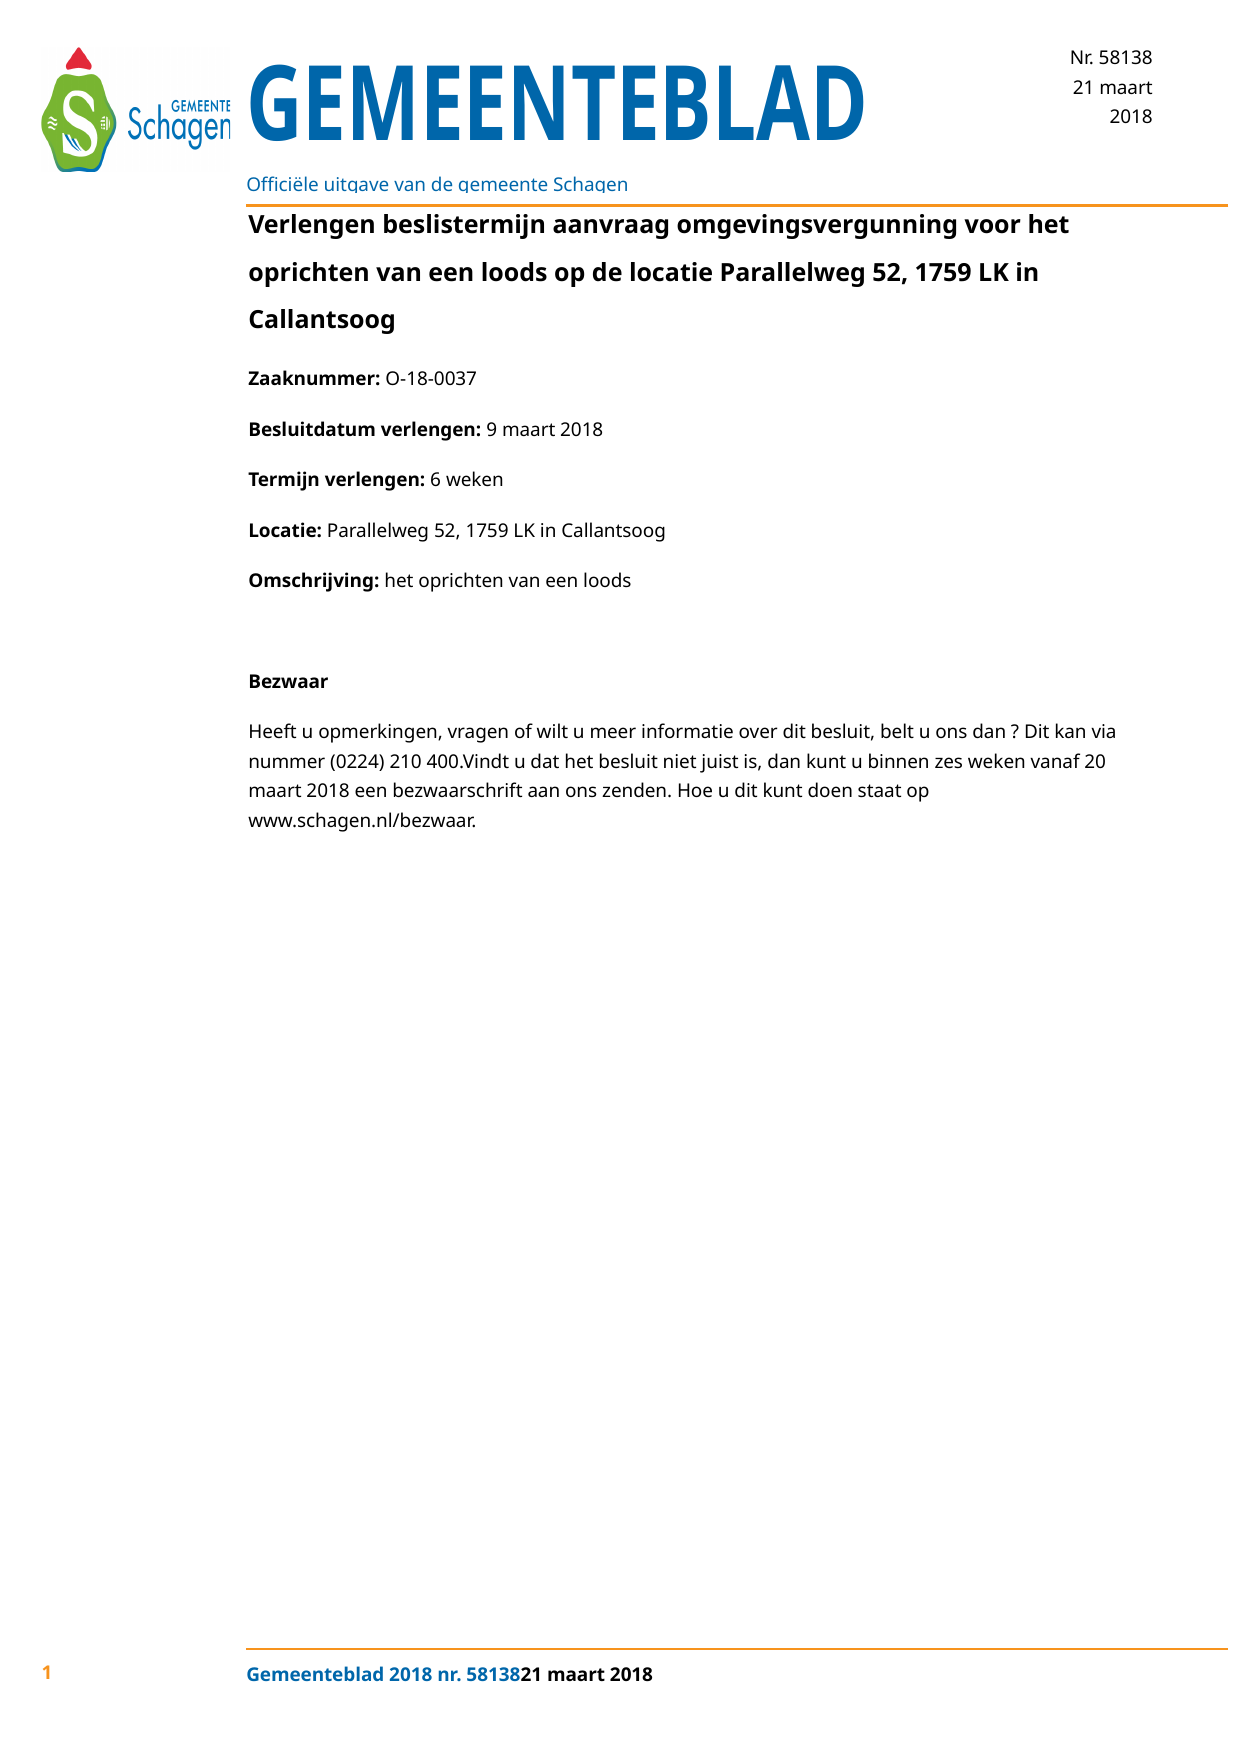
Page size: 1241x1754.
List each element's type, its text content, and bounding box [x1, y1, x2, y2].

text Zaaknummer: O-18-0037 [248, 366, 1152, 391]
text Bezwaar [248, 668, 1152, 694]
text Locatie: Parallelweg 52, 1759 LK in Callantsoog [248, 517, 1152, 542]
text Omschrijving: het oprichten van een loods [248, 567, 1152, 593]
text Heeft u opmerkingen, vragen of wilt u meer informatie over dit besluit, belt u ons dan ? Dit kan via nummer (0224) 210 400.Vindt u dat het besluit niet juist is, dan kunt u binnen zes weken vanaf 20 maart 2018 een bezwaarschrift aan ons zenden. Hoe u dit kunt doen staat op www.schagen.nl/bezwaar. [248, 718, 1152, 833]
picture [41, 47, 231, 172]
text Verlengen beslistermijn aanvraag omgevingsvergunning voor het oprichten van een loods op de locatie Parallelweg 52, 1759 LK in Callantsoog [248, 207, 1152, 336]
text Termijn verlengen: 6 weken [248, 466, 1152, 492]
text Besluitdatum verlengen: 9 maart 2018 [248, 416, 1152, 442]
